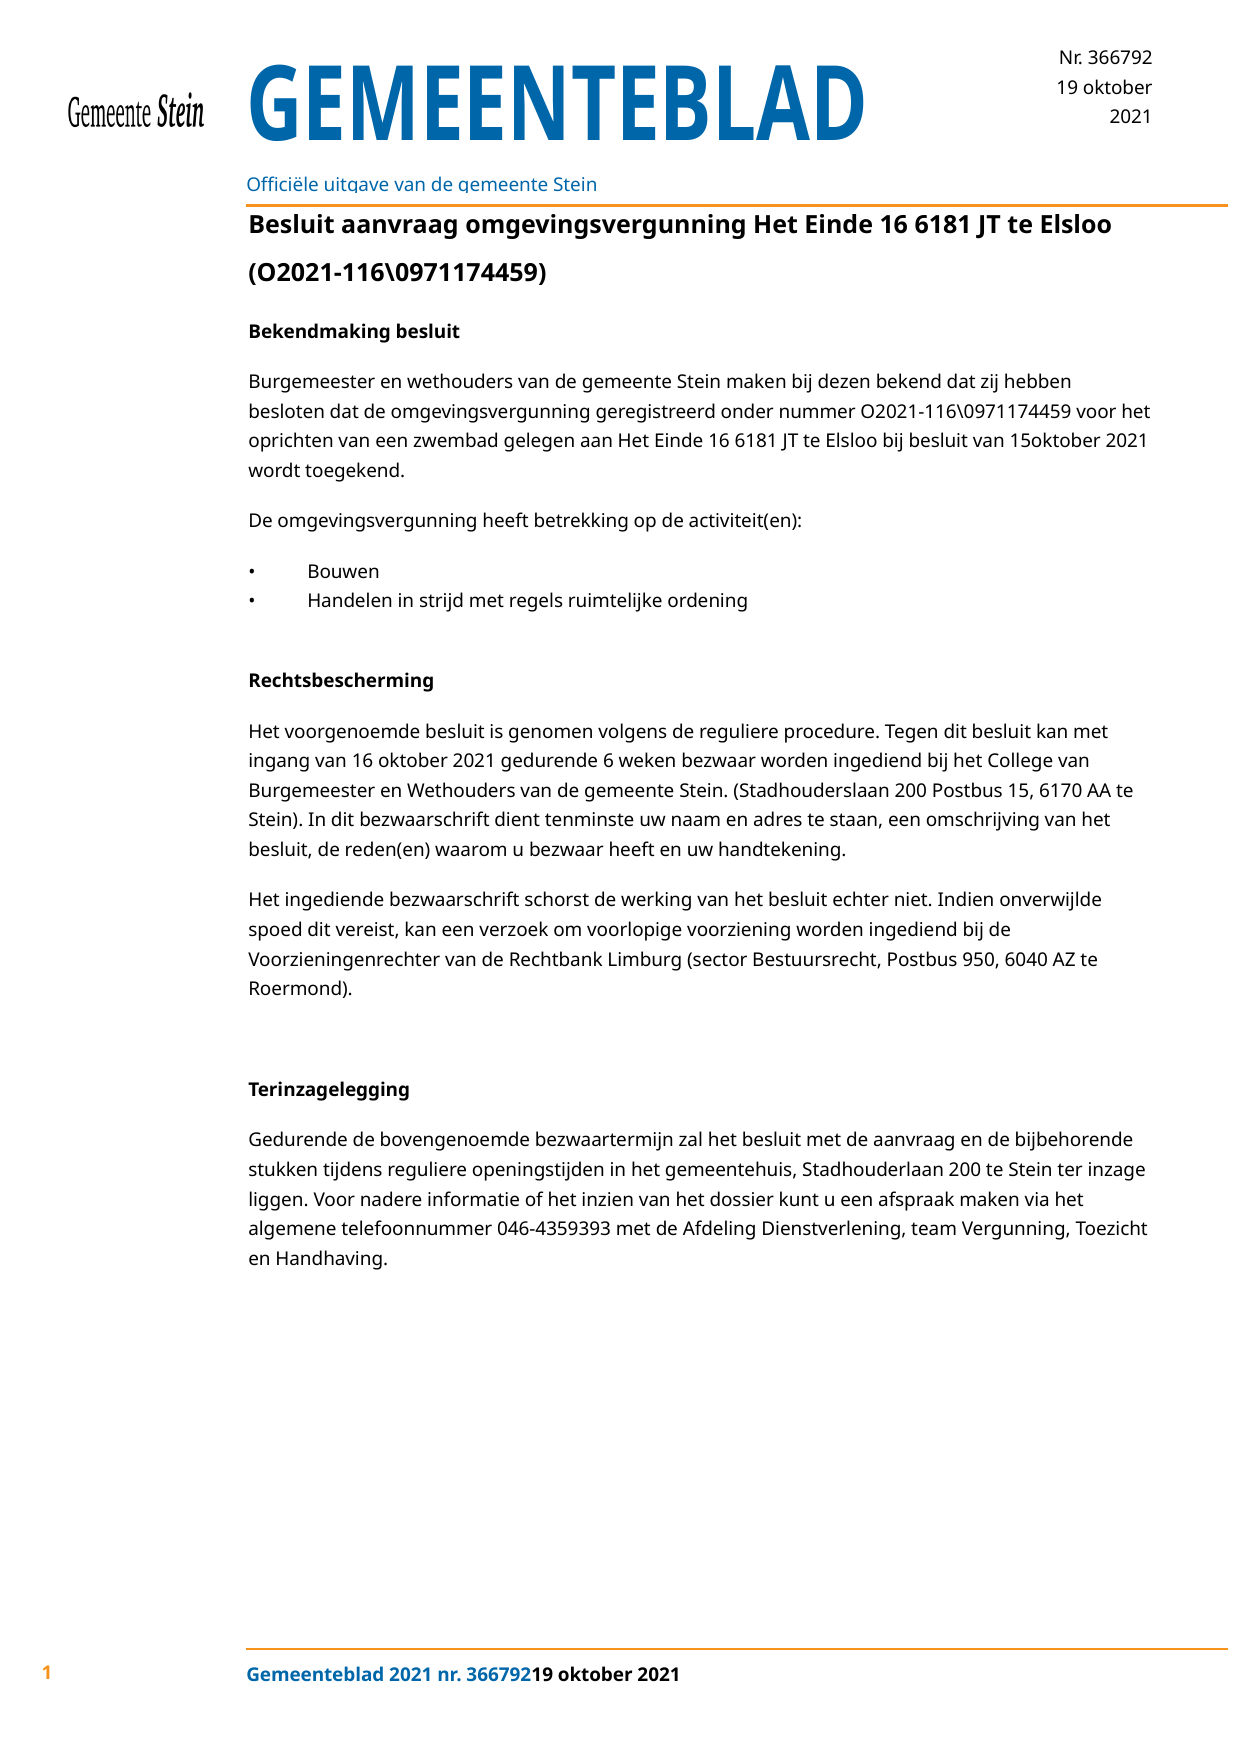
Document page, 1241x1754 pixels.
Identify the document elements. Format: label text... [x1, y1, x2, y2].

list Bouwen [248, 558, 1152, 584]
picture [41, 47, 231, 172]
text De omgevingsvergunning heeft betrekking op de activiteit(en): [248, 507, 1152, 533]
text Rechtsbescherming [248, 667, 1152, 693]
text Gedurende de bovengenoemde bezwaartermijn zal het besluit met de aanvraag en de bijbehorende stukken tijdens reguliere openingstijden in het gemeentehuis, Stadhouderlaan 200 te Stein ter inzage liggen. Voor nadere informatie of het inzien van het dossier kunt u een afspraak maken via het algemene telefoonnummer 046-4359393 met de Afdeling Dienstverlening, team Vergunning, Toezicht en Handhaving. [248, 1127, 1152, 1271]
text Besluit aanvraag omgevingsvergunning Het Einde 16 6181 JT te Elsloo (O2021-116\0971174459) [248, 207, 1152, 288]
text Terinzagelegging [248, 1076, 1152, 1102]
text Bekendmaking besluit [248, 318, 1152, 344]
text Burgemeester en wethouders van de gemeente Stein maken bij dezen bekend dat zij hebben besloten dat de omgevingsvergunning geregistreerd onder nummer O2021-116\0971174459 voor het oprichten van een zwembad gelegen aan Het Einde 16 6181 JT te Elsloo bij besluit van 15oktober 2021 wordt toegekend. [248, 368, 1152, 483]
list Handelen in strijd met regels ruimtelijke ordening [248, 587, 1152, 613]
text Het voorgenoemde besluit is genomen volgens de reguliere procedure. Tegen dit besluit kan met ingang van 16 oktober 2021 gedurende 6 weken bezwaar worden ingediend bij het College van Burgemeester en Wethouders van de gemeente Stein. (Stadhouderslaan 200 Postbus 15, 6170 AA te Stein). In dit bezwaarschrift dient tenminste uw naam en adres te staan, een omschrijving van het besluit, de reden(en) waarom u bezwaar heeft en uw handtekening. [248, 718, 1152, 862]
text Het ingediende bezwaarschrift schorst de werking van het besluit echter niet. Indien onverwijlde spoed dit vereist, kan een verzoek om voorlopige voorziening worden ingediend bij de Voorzieningenrechter van de Rechtbank Limburg (sector Bestuursrecht, Postbus 950, 6040 AZ te Roermond). [248, 887, 1152, 1001]
